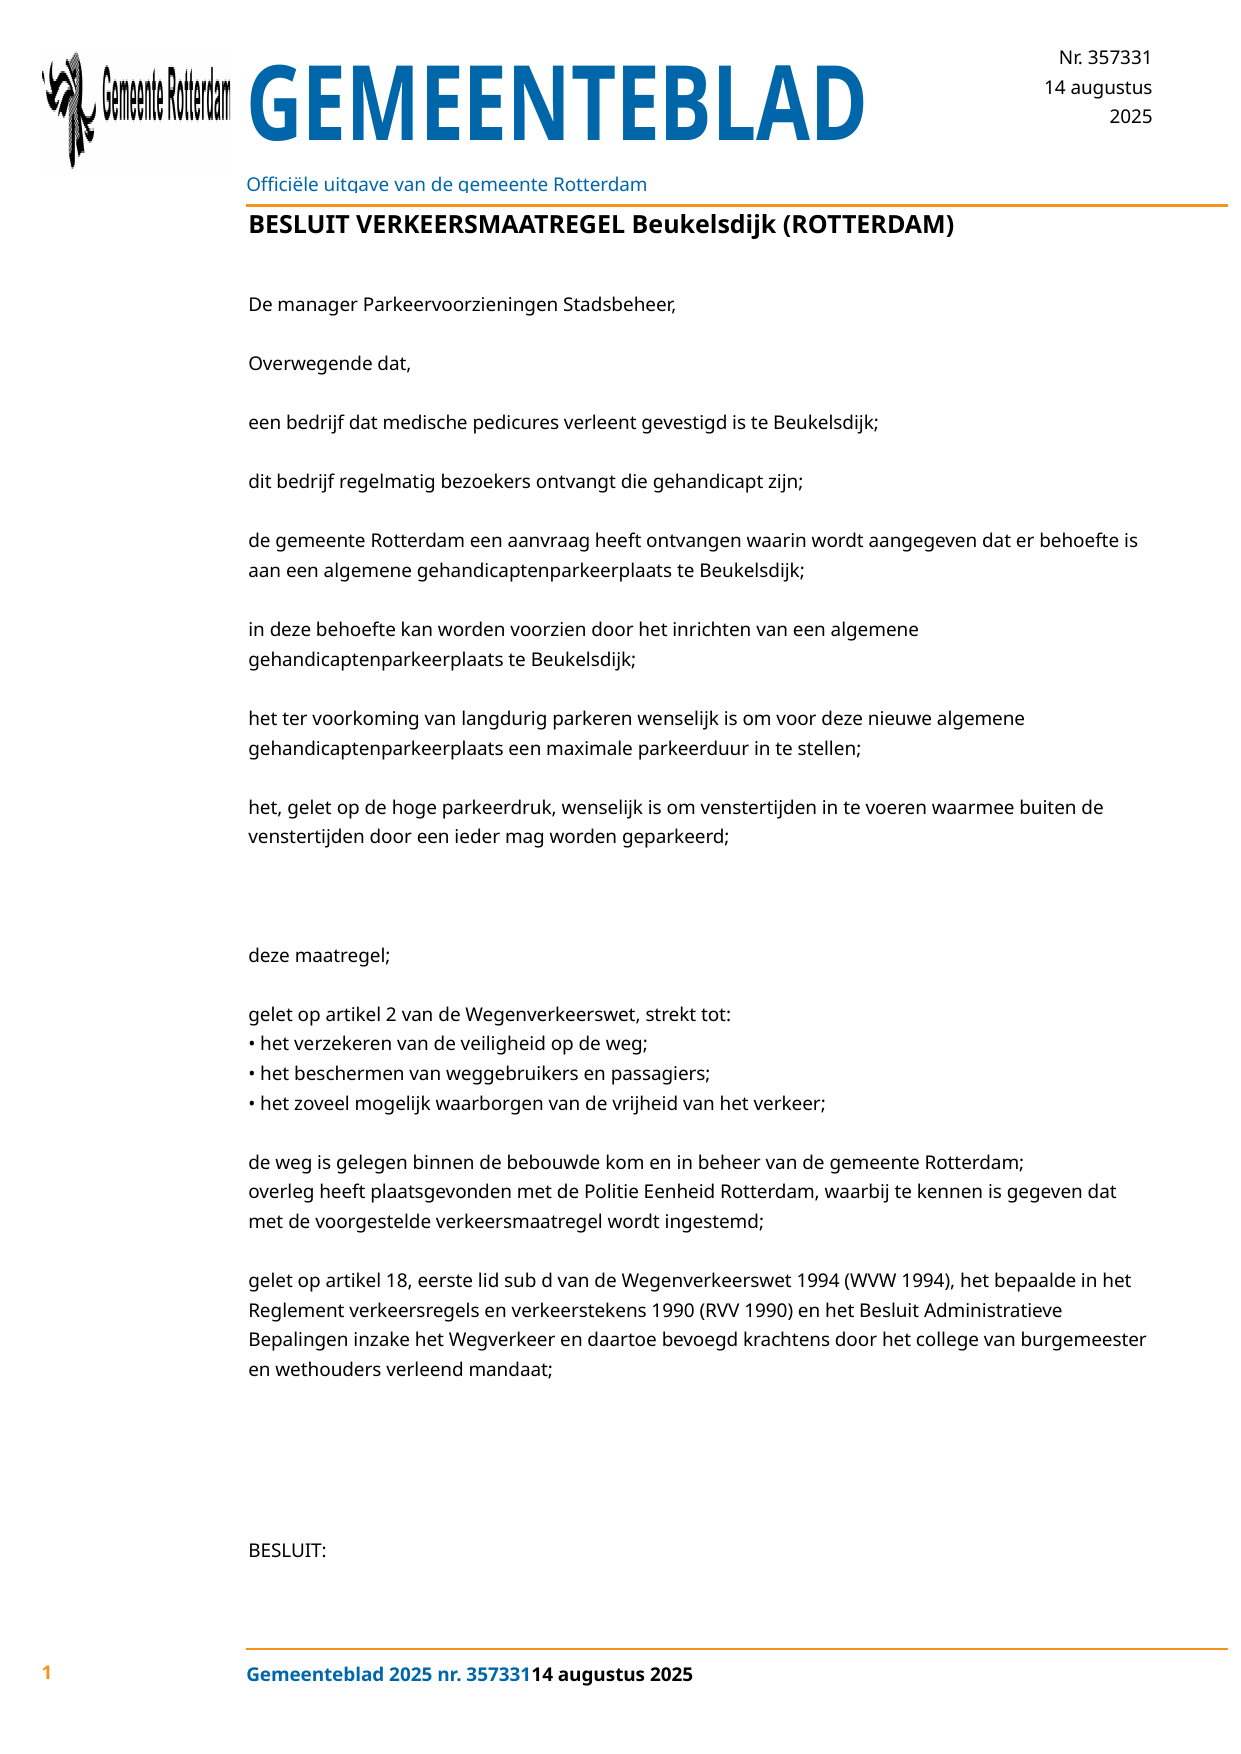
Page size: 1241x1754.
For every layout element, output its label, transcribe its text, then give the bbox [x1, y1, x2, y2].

text gelet op artikel 18, eerste lid sub d van de Wegenverkeerswet 1994 (WVW 1994), het bepaalde in het Reglement verkeersregels en verkeerstekens 1990 (RVV 1990) en het Besluit Administratieve Bepalingen inzake het Wegverkeer en daartoe bevoegd krachtens door het college van burgemeester en wethouders verleend mandaat; [248, 1267, 1152, 1382]
text gelet op artikel 2 van de Wegenverkeerswet, strekt tot: [248, 1001, 1152, 1027]
text een bedrijf dat medische pedicures verleent gevestigd is te Beukelsdijk; [248, 409, 1152, 435]
text Overwegende dat, [248, 350, 1152, 376]
text in deze behoefte kan worden voorzien door het inrichten van een algemene gehandicaptenparkeerplaats te Beukelsdijk; [248, 616, 1152, 672]
text • het verzekeren van de veiligheid op de weg; [248, 1031, 1152, 1056]
text • het zoveel mogelijk waarborgen van de vrijheid van het verkeer; [248, 1090, 1152, 1116]
text BESLUIT: [248, 1537, 1152, 1563]
text • het beschermen van weggebruikers en passagiers; [248, 1060, 1152, 1086]
text de gemeente Rotterdam een aanvraag heeft ontvangen waarin wordt aangegeven dat er behoefte is aan een algemene gehandicaptenparkeerplaats te Beukelsdijk; [248, 528, 1152, 583]
text deze maatregel; [248, 942, 1152, 968]
text dit bedrijf regelmatig bezoekers ontvangt die gehandicapt zijn; [248, 468, 1152, 494]
text De manager Parkeervoorzieningen Stadsbeheer, [248, 291, 1152, 317]
text het ter voorkoming van langdurig parkeren wenselijk is om voor deze nieuwe algemene gehandicaptenparkeerplaats een maximale parkeerduur in te stellen; [248, 705, 1152, 761]
text het, gelet op de hoge parkeerdruk, wenselijk is om venstertijden in te voeren waarmee buiten de venstertijden door een ieder mag worden geparkeerd; [248, 794, 1152, 849]
text de weg is gelegen binnen de bebouwde kom en in beheer van de gemeente Rotterdam; [248, 1149, 1152, 1175]
picture [41, 47, 231, 172]
text overleg heeft plaatsgevonden met de Politie Eenheid Rotterdam, waarbij te kennen is gegeven dat met de voorgestelde verkeersmaatregel wordt ingestemd; [248, 1178, 1152, 1234]
text BESLUIT VERKEERSMAATREGEL Beukelsdijk (ROTTERDAM) [248, 207, 1152, 241]
